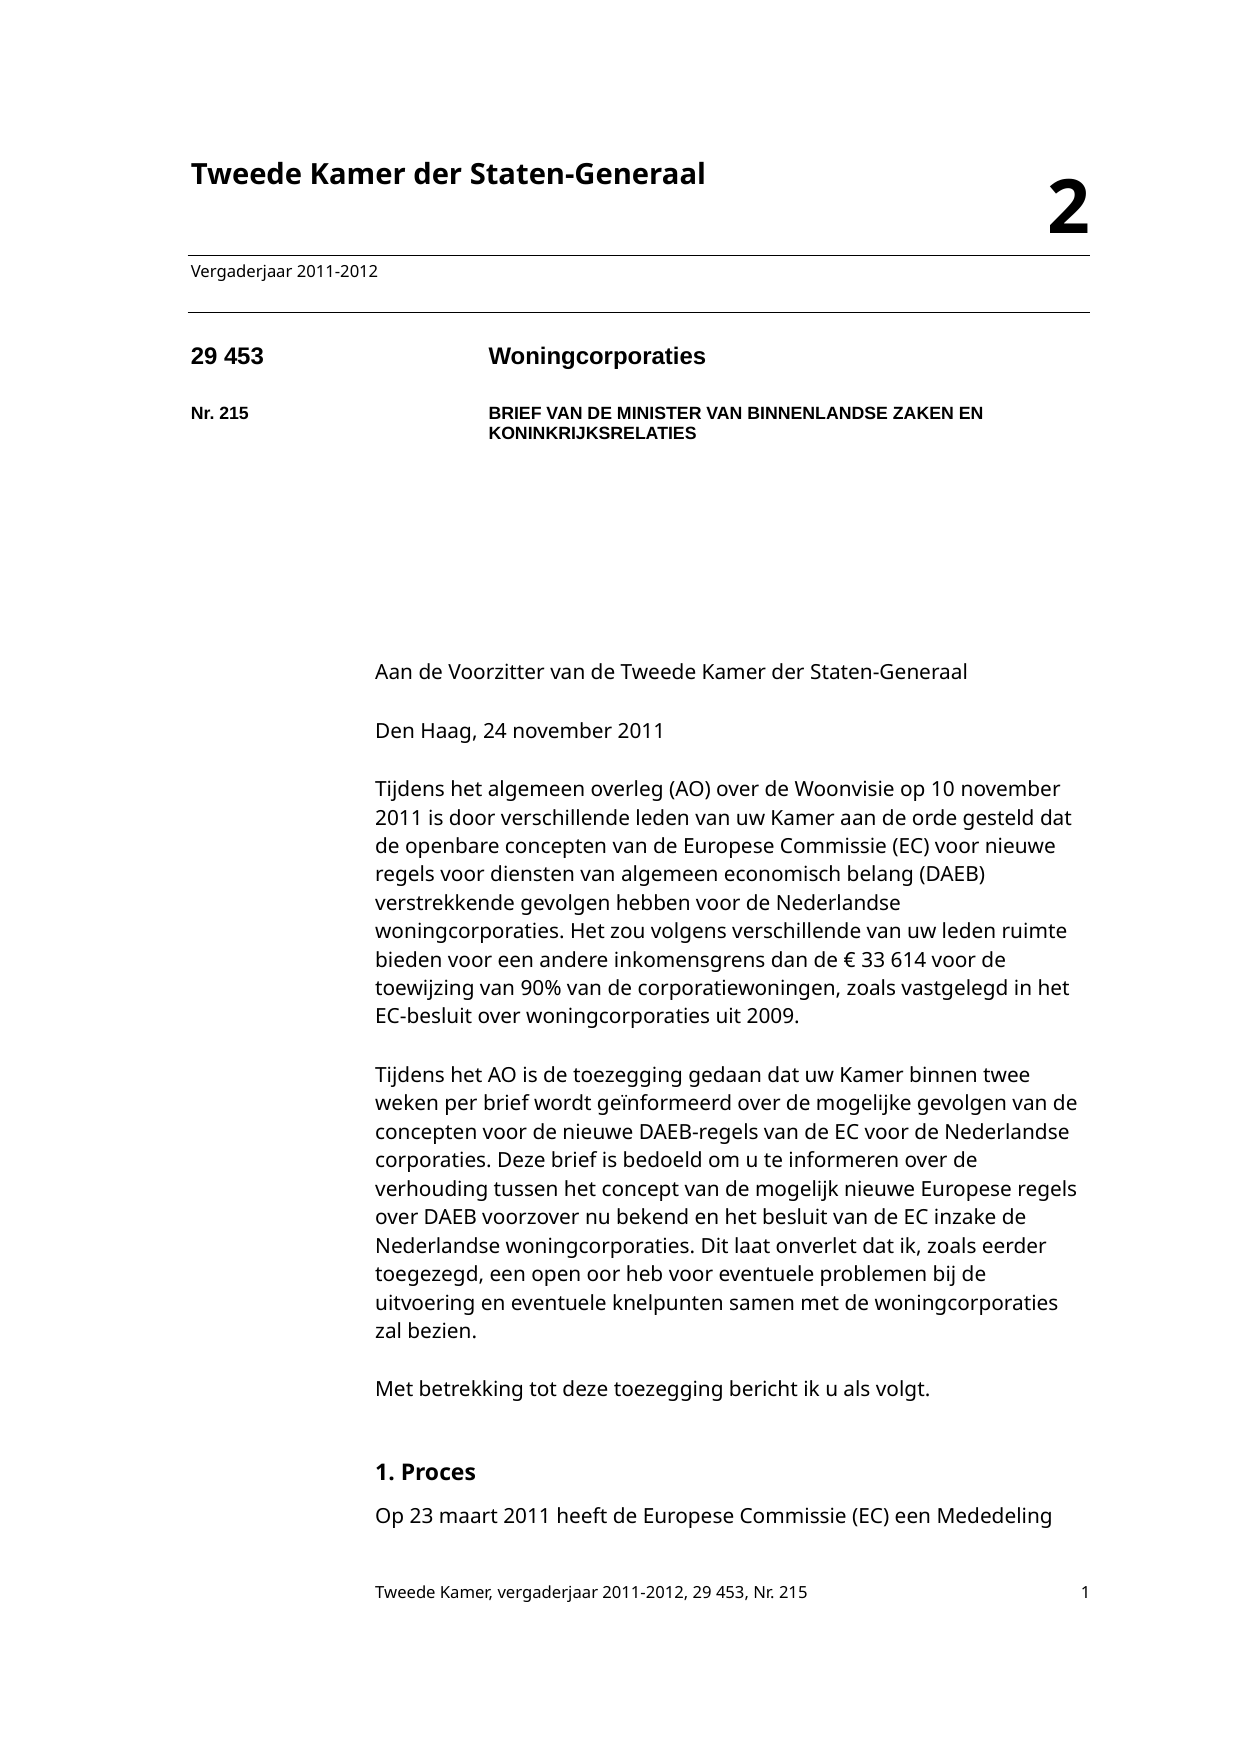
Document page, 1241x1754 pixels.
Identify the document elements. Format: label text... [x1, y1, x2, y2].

text Aan de Voorzitter van de Tweede Kamer der Staten-Generaal [375, 657, 1090, 686]
table_cell [485, 256, 1090, 312]
text Met betrekking tot deze toezegging bericht ik u als volgt. [375, 1374, 1090, 1403]
text Den Haag, 24 november 2011 [375, 716, 1090, 744]
text Op 23 maart 2011 heeft de Europese Commissie (EC) een Mededeling [375, 1502, 1090, 1530]
table_cell BRIEF VAN DE MINISTER VAN BINNENLANDSE ZAKEN EN KONINKRIJKSRELATIES [485, 399, 1090, 539]
table_header Tweede Kamer der Staten-Generaal [188, 150, 909, 255]
text Tijdens het algemeen overleg (AO) over de Woonvisie op 10 november 2011 is door verschillende leden van uw Kamer aan de orde gesteld dat de openbare concepten van de Europese Commissie (EC) voor nieuwe regels voor diensten van algemeen economisch belang (DAEB) verstrekkende gevolgen hebben voor de Nederlandse woningcorporaties. Het zou volgens verschillende van uw leden ruimte bieden voor een andere inkomensgrens dan de € 33 614 voor de toewijzing van 90% van de corporatiewoningen, zoals vastgelegd in het EC-besluit over woningcorporaties uit 2009. [375, 774, 1090, 1030]
table_cell Vergaderjaar 2011-2012 [188, 256, 485, 312]
table_cell Woningcorporaties [485, 339, 1090, 399]
table_header 2 [910, 150, 1090, 255]
table_cell Nr. 215 [188, 399, 485, 539]
text Tijdens het AO is de toezegging gedaan dat uw Kamer binnen twee weken per brief wordt geïnformeerd over de mogelijke gevolgen van de concepten voor de nieuwe DAEB-regels van de EC voor de Nederlandse corporaties. Deze brief is bedoeld om u te informeren over de verhouding tussen het concept van de mogelijk nieuwe Europese regels over DAEB voorzover nu bekend en het besluit van de EC inzake de Nederlandse woningcorporaties. Dit laat onverlet dat ik, zoals eerder toegezegd, een open oor heb voor eventuele problemen bij de uitvoering en eventuele knelpunten samen met de woningcorporaties zal bezien. [375, 1060, 1090, 1344]
table_cell 29 453 [188, 339, 485, 399]
subtitle 1. Proces [375, 1455, 1090, 1487]
table_cell [485, 313, 1090, 339]
table_cell [188, 313, 485, 339]
